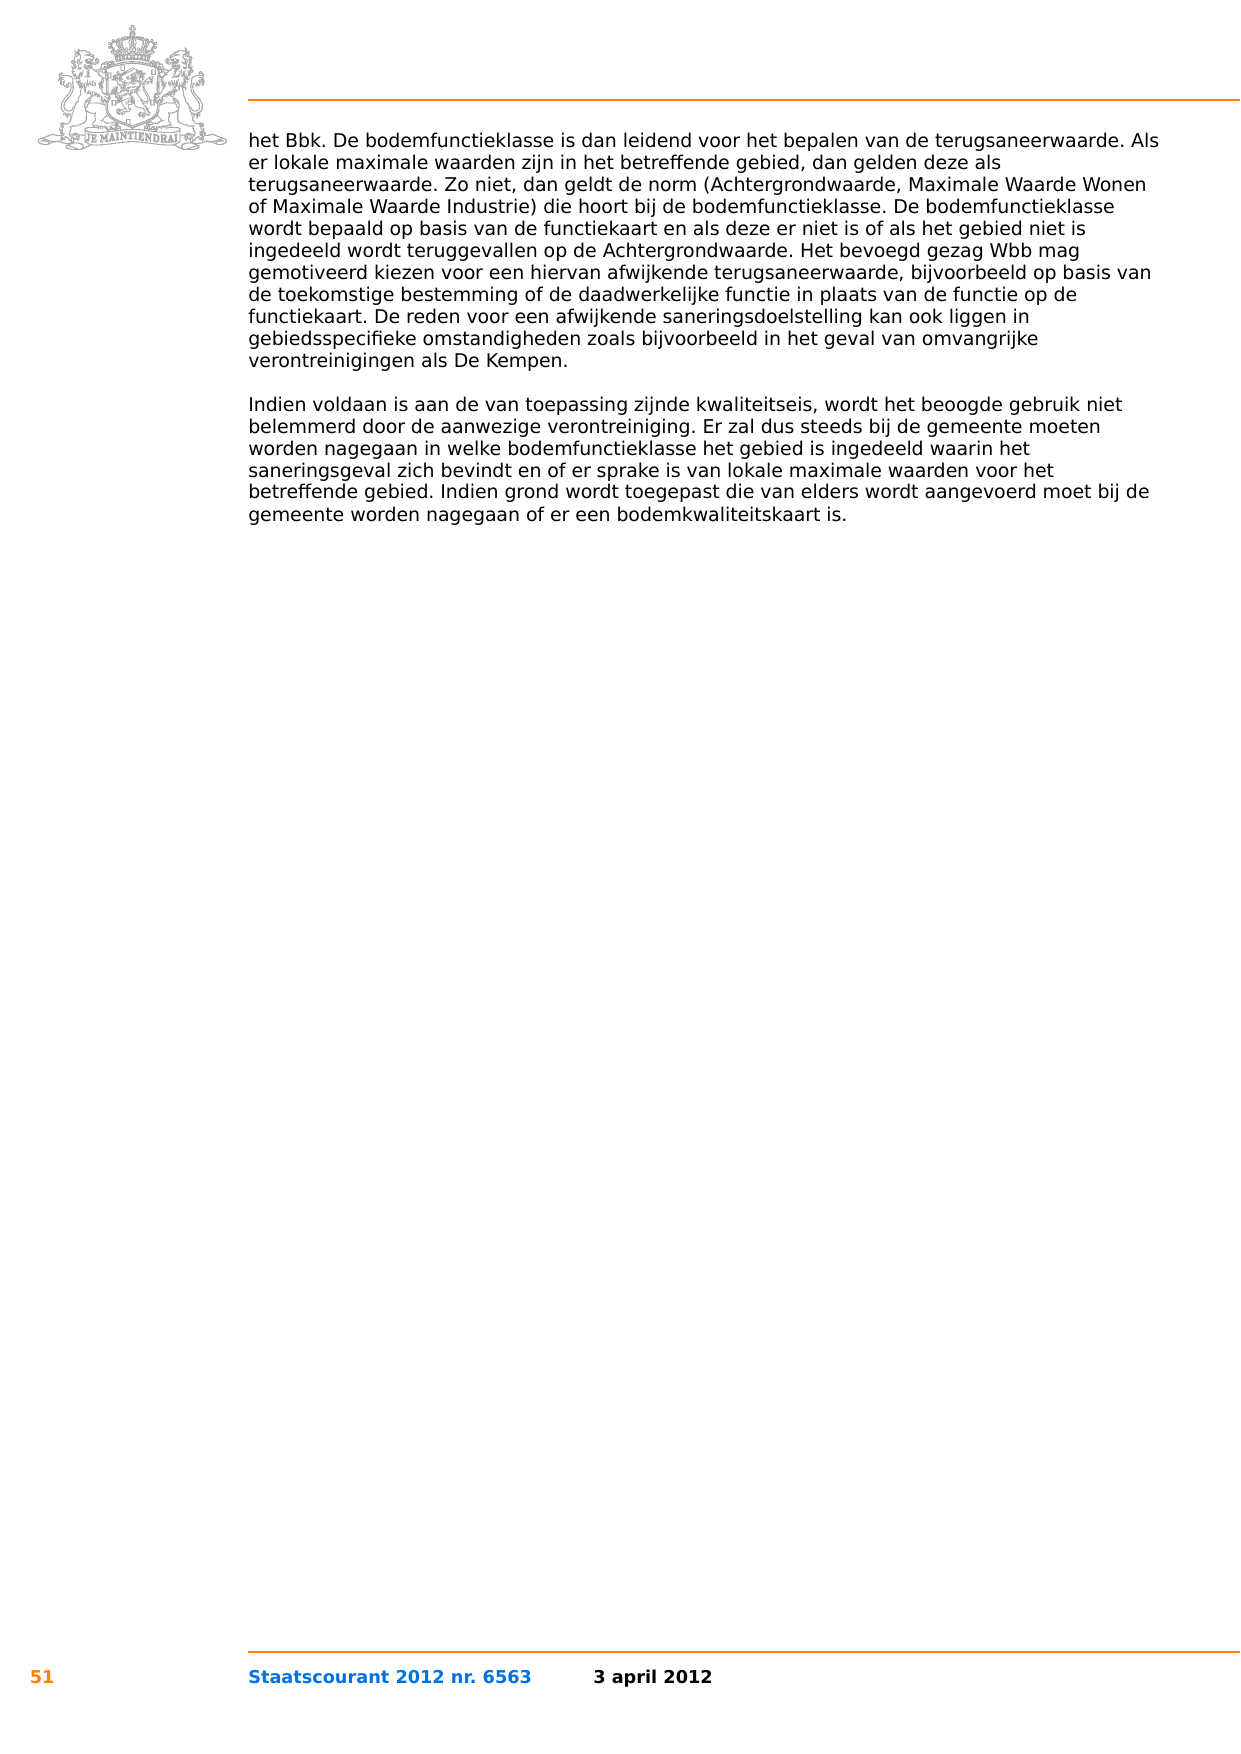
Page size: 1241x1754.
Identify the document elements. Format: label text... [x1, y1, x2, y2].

picture [38, 25, 227, 150]
text het Bbk. De bodemfunctieklasse is dan leidend voor het bepalen van de terugsaneerwaarde. Als er lokale maximale waarden zijn in het betreffende gebied, dan gelden deze als terugsaneerwaarde. Zo niet, dan geldt de norm (Achtergrondwaarde, Maximale Waarde Wonen of Maximale Waarde Industrie) die hoort bij de bodemfunctieklasse. De bodemfunctieklasse wordt bepaald op basis van de functiekaart en als deze er niet is of als het gebied niet is ingedeeld wordt teruggevallen op de Achtergrondwaarde. Het bevoegd gezag Wbb mag gemotiveerd kiezen voor een hiervan afwijkende terugsaneerwaarde, bijvoorbeeld op basis van de toekomstige bestemming of de daadwerkelijke functie in plaats van de functie op de functiekaart. De reden voor een afwijkende saneringsdoelstelling kan ook liggen in gebiedsspecifieke omstandigheden zoals bijvoorbeeld in het geval van omvangrijke verontreinigingen als De Kempen. [248, 130, 1163, 372]
text Indien voldaan is aan de van toepassing zijnde kwaliteitseis, wordt het beoogde gebruik niet belemmerd door de aanwezige verontreiniging. Er zal dus steeds bij de gemeente moeten worden nagegaan in welke bodemfunctieklasse het gebied is ingedeeld waarin het saneringsgeval zich bevindt en of er sprake is van lokale maximale waarden voor het betreffende gebied. Indien grond wordt toegepast die van elders wordt aangevoerd moet bij de gemeente worden nagegaan of er een bodemkwaliteitskaart is. [248, 393, 1163, 525]
